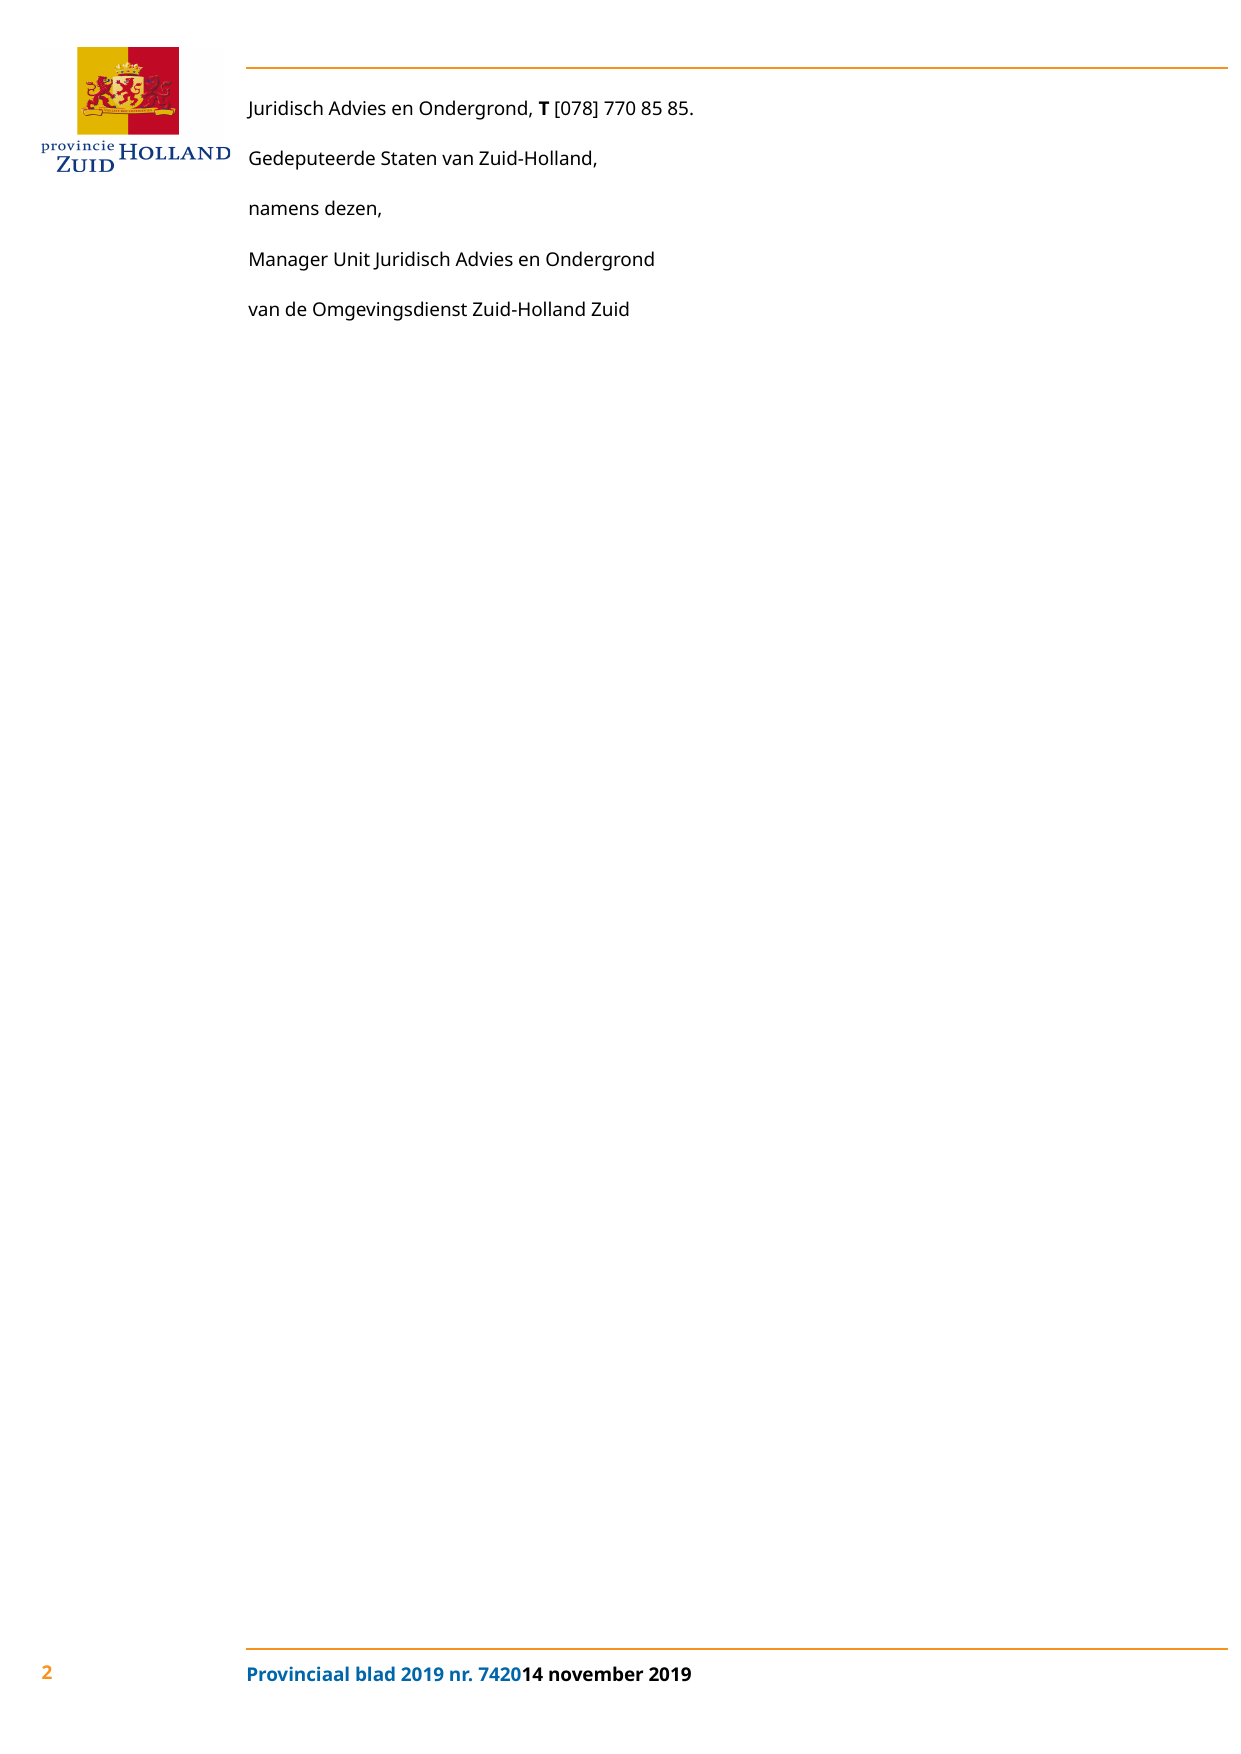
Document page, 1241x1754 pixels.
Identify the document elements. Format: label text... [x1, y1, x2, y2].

text namens dezen, [248, 196, 1152, 221]
text Juridisch Advies en Ondergrond, T [078] 770 85 85. [248, 95, 1152, 121]
text Manager Unit Juridisch Advies en Ondergrond [248, 246, 1152, 272]
text Gedeputeerde Staten van Zuid-Holland, [248, 145, 1152, 171]
picture [41, 47, 231, 172]
text van de Omgevingsdienst Zuid-Holland Zuid [248, 296, 1152, 322]
